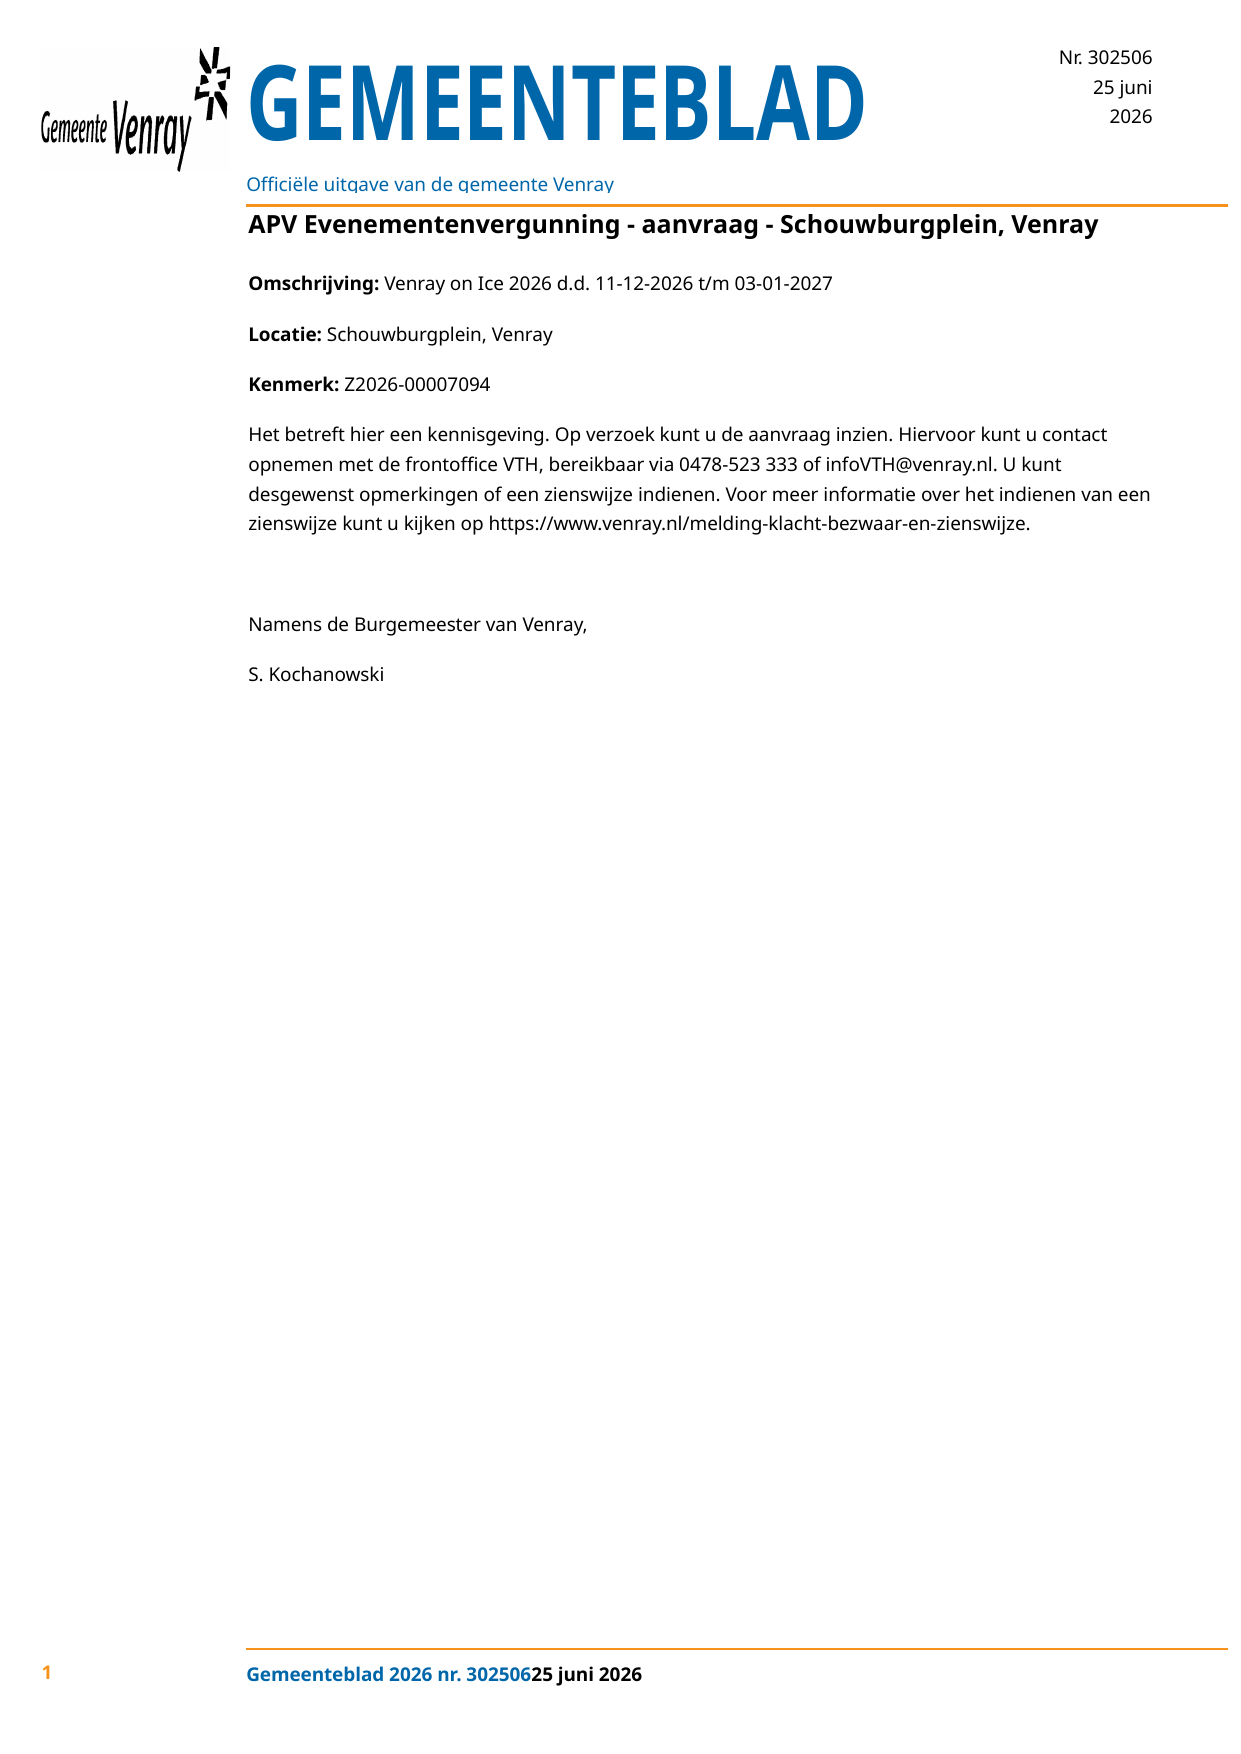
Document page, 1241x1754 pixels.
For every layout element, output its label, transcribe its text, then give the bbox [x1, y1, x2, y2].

text Omschrijving: Venray on Ice 2026 d.d. 11-12-2026 t/m 03-01-2027 [248, 270, 1152, 296]
text Kenmerk: Z2026-00007094 [248, 371, 1152, 397]
text Namens de Burgemeester van Venray, [248, 611, 1152, 637]
text APV Evenementenvergunning - aanvraag - Schouwburgplein, Venray [248, 207, 1152, 241]
text Locatie: Schouwburgplein, Venray [248, 321, 1152, 346]
text Het betreft hier een kennisgeving. Op verzoek kunt u de aanvraag inzien. Hiervoor kunt u contact opnemen met de frontoffice VTH, bereikbaar via 0478-523 333 of infoVTH@venray.nl. U kunt desgewenst opmerkingen of een zienswijze indienen. Voor meer informatie over het indienen van een zienswijze kunt u kijken op https://www.venray.nl/melding-klacht-bezwaar-en-zienswijze. [248, 422, 1152, 536]
picture [41, 47, 231, 172]
text S. Kochanowski [248, 662, 1152, 687]
